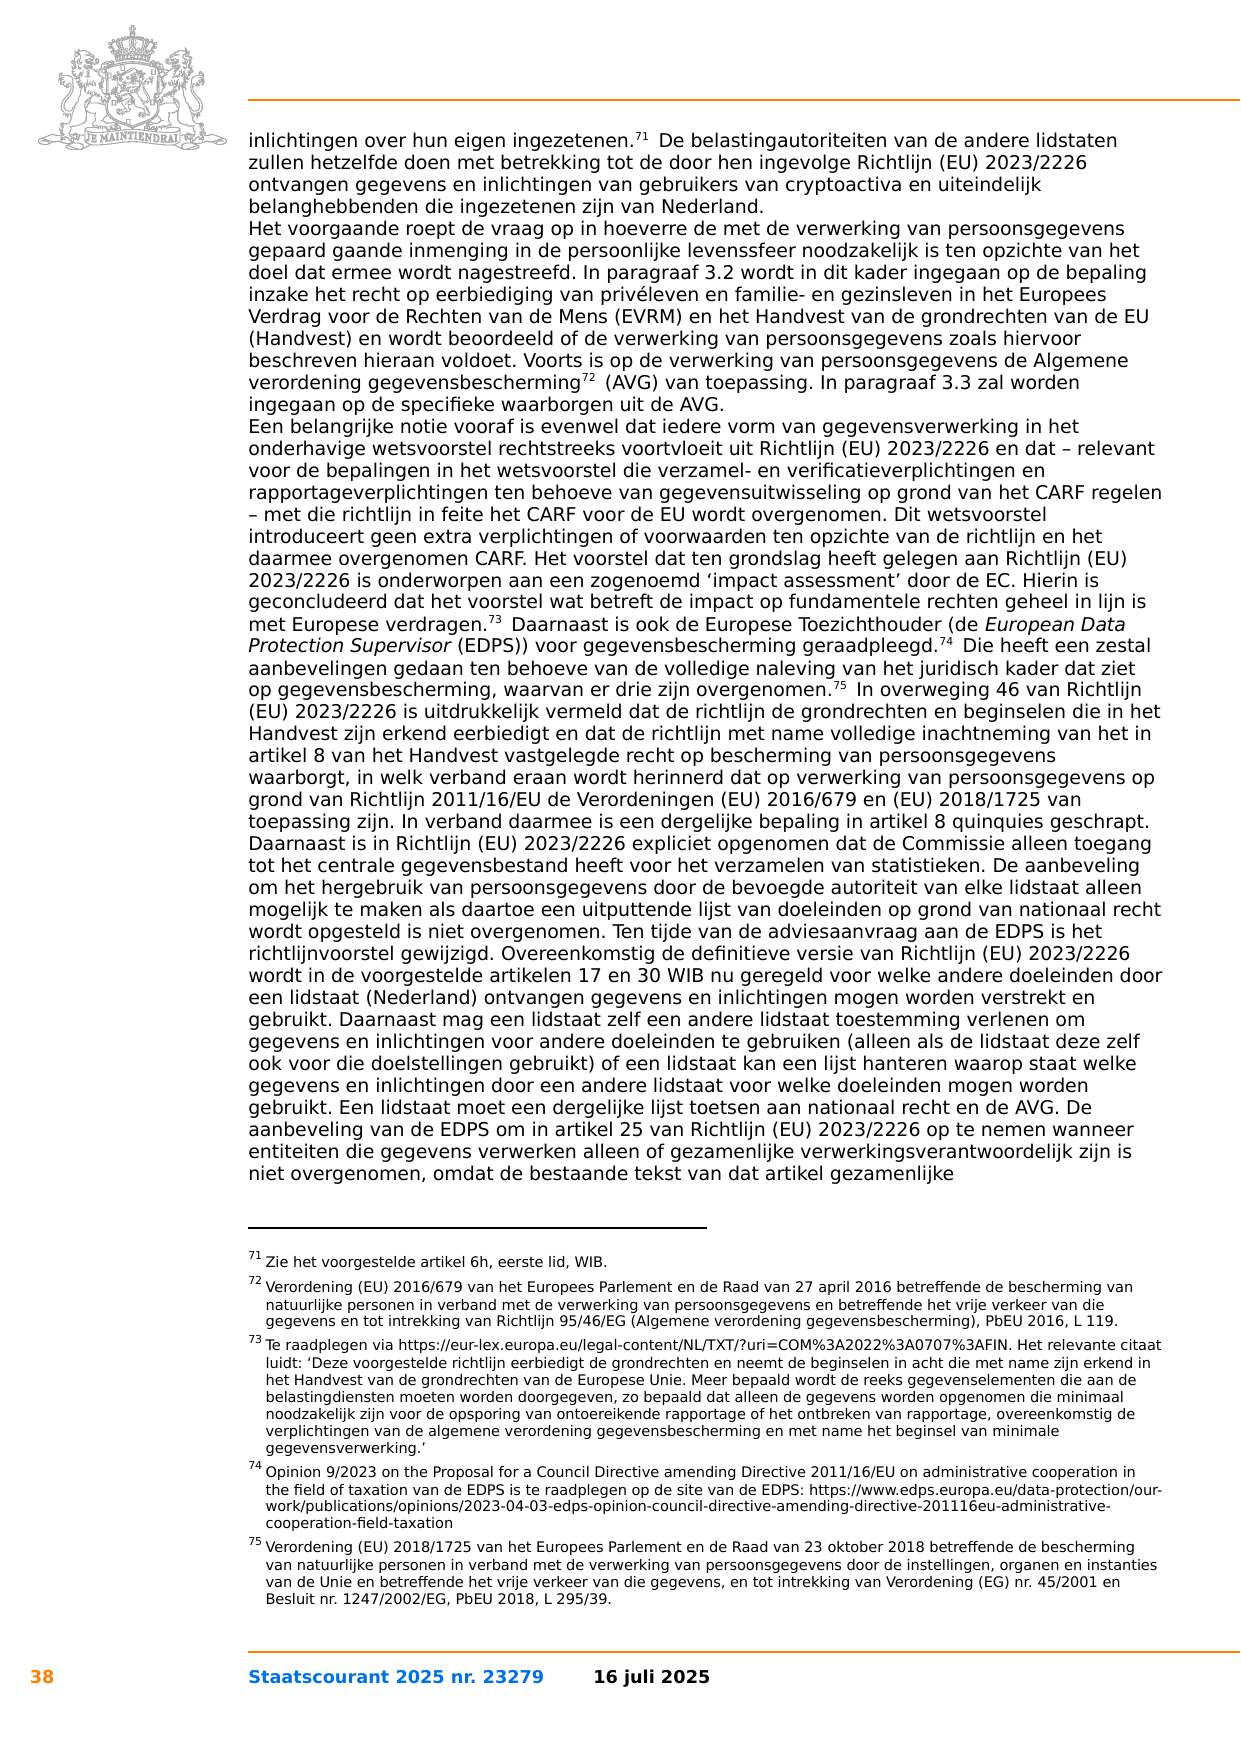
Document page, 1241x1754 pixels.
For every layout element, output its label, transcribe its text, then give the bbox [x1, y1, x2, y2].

text Zie het voorgestelde artikel 6h, eerste lid, WIB. [248, 1249, 1163, 1272]
text inlichtingen over hun eigen ingezetenen. De belastingautoriteiten van de andere lidstaten zullen hetzelfde doen met betrekking tot de door hen ingevolge Richtlijn (EU) 2023/2226 ontvangen gegevens en inlichtingen van gebruikers van cryptoactiva en uiteindelijk belanghebbenden die ingezetenen zijn van Nederland. [248, 130, 1163, 218]
text Een belangrijke notie vooraf is evenwel dat iedere vorm van gegevensverwerking in het onderhavige wetsvoorstel rechtstreeks voortvloeit uit Richtlijn (EU) 2023/2226 en dat – relevant voor de bepalingen in het wetsvoorstel die verzamel- en verificatieverplichtingen en rapportageverplichtingen ten behoeve van gegevensuitwisseling op grond van het CARF regelen – met die richtlijn in feite het CARF voor de EU wordt overgenomen. Dit wetsvoorstel introduceert geen extra verplichtingen of voorwaarden ten opzichte van de richtlijn en het daarmee overgenomen CARF. Het voorstel dat ten grondslag heeft gelegen aan Richtlijn (EU) 2023/2226 is onderworpen aan een zogenoemd ‘impact assessment’ door de EC. Hierin is geconcludeerd dat het voorstel wat betreft de impact op fundamentele rechten geheel in lijn is met Europese verdragen. Daarnaast is ook de Europese Toezichthouder (de European Data Protection Supervisor (EDPS)) voor gegevensbescherming geraadpleegd. Die heeft een zestal aanbevelingen gedaan ten behoeve van de volledige naleving van het juridisch kader dat ziet op gegevensbescherming, waarvan er drie zijn overgenomen. In overweging 46 van Richtlijn (EU) 2023/2226 is uitdrukkelijk vermeld dat de richtlijn de grondrechten en beginselen die in het Handvest zijn erkend eerbiedigt en dat de richtlijn met name volledige inachtneming van het in artikel 8 van het Handvest vastgelegde recht op bescherming van persoonsgegevens waarborgt, in welk verband eraan wordt herinnerd dat op verwerking van persoonsgegevens op grond van Richtlijn 2011/16/EU de Verordeningen (EU) 2016/679 en (EU) 2018/1725 van toepassing zijn. In verband daarmee is een dergelijke bepaling in artikel 8 quinquies geschrapt. Daarnaast is in Richtlijn (EU) 2023/2226 expliciet opgenomen dat de Commissie alleen toegang tot het centrale gegevensbestand heeft voor het verzamelen van statistieken. De aanbeveling om het hergebruik van persoonsgegevens door de bevoegde autoriteit van elke lidstaat alleen mogelijk te maken als daartoe een uitputtende lijst van doeleinden op grond van nationaal recht wordt opgesteld is niet overgenomen. Ten tijde van de adviesaanvraag aan de EDPS is het richtlijnvoorstel gewijzigd. Overeenkomstig de definitieve versie van Richtlijn (EU) 2023/2226 wordt in de voorgestelde artikelen 17 en 30 WIB nu geregeld voor welke andere doeleinden door een lidstaat (Nederland) ontvangen gegevens en inlichtingen mogen worden verstrekt en gebruikt. Daarnaast mag een lidstaat zelf een andere lidstaat toestemming verlenen om gegevens en inlichtingen voor andere doeleinden te gebruiken (alleen als de lidstaat deze zelf ook voor die doelstellingen gebruikt) of een lidstaat kan een lijst hanteren waarop staat welke gegevens en inlichtingen door een andere lidstaat voor welke doeleinden mogen worden gebruikt. Een lidstaat moet een dergelijke lijst toetsen aan nationaal recht en de AVG. De aanbeveling van de EDPS om in artikel 25 van Richtlijn (EU) 2023/2226 op te nemen wanneer entiteiten die gegevens verwerken alleen of gezamenlijke verwerkingsverantwoordelijk zijn is niet overgenomen, omdat de bestaande tekst van dat artikel gezamenlijke [248, 416, 1163, 1185]
picture [38, 25, 227, 150]
text Opinion 9/2023 on the Proposal for a Council Directive amending Directive 2011/16/EU on administrative cooperation in the field of taxation van de EDPS is te raadplegen op de site van de EDPS: https://www.edps.europa.eu/data-protection/our-work/publications/opinions/2023-04-03-edps-opinion-council-directive-amending-directive-201116eu-administrative-cooperation-field-taxation [248, 1459, 1163, 1532]
text Verordening (EU) 2016/679 van het Europees Parlement en de Raad van 27 april 2016 betreffende de bescherming van natuurlijke personen in verband met de verwerking van persoonsgegevens en betreffende het vrije verkeer van die gegevens en tot intrekking van Richtlijn 95/46/EG (Algemene verordening gegevensbescherming), PbEU 2016, L 119. [248, 1274, 1163, 1330]
text Verordening (EU) 2018/1725 van het Europees Parlement en de Raad van 23 oktober 2018 betreffende de bescherming van natuurlijke personen in verband met de verwerking van persoonsgegevens door de instellingen, organen en instanties van de Unie en betreffende het vrije verkeer van die gegevens, en tot intrekking van Verordening (EG) nr. 45/2001 en Besluit nr. 1247/2002/EG, PbEU 2018, L 295/39. [248, 1535, 1163, 1608]
text Te raadplegen via https://eur-lex.europa.eu/legal-content/NL/TXT/?uri=COM%3A2022%3A0707%3AFIN. Het relevante citaat luidt: ‘Deze voorgestelde richtlijn eerbiedigt de grondrechten en neemt de beginselen in acht die met name zijn erkend in het Handvest van de grondrechten van de Europese Unie. Meer bepaald wordt de reeks gegevenselementen die aan de belastingdiensten moeten worden doorgegeven, zo bepaald dat alleen de gegevens worden opgenomen die minimaal noodzakelijk zijn voor de opsporing van ontoereikende rapportage of het ontbreken van rapportage, overeenkomstig de verplichtingen van de algemene verordening gegevensbescherming en met name het beginsel van minimale gegevensverwerking.’ [248, 1333, 1163, 1457]
text Het voorgaande roept de vraag op in hoeverre de met de verwerking van persoonsgegevens gepaard gaande inmenging in de persoonlijke levenssfeer noodzakelijk is ten opzichte van het doel dat ermee wordt nagestreefd. In paragraaf 3.2 wordt in dit kader ingegaan op de bepaling inzake het recht op eerbiediging van privéleven en familie- en gezinsleven in het Europees Verdrag voor de Rechten van de Mens (EVRM) en het Handvest van de grondrechten van de EU (Handvest) en wordt beoordeeld of de verwerking van persoonsgegevens zoals hiervoor beschreven hieraan voldoet. Voorts is op de verwerking van persoonsgegevens de Algemene verordening gegevensbescherming (AVG) van toepassing. In paragraaf 3.3 zal worden ingegaan op de specifieke waarborgen uit de AVG. [248, 218, 1163, 416]
